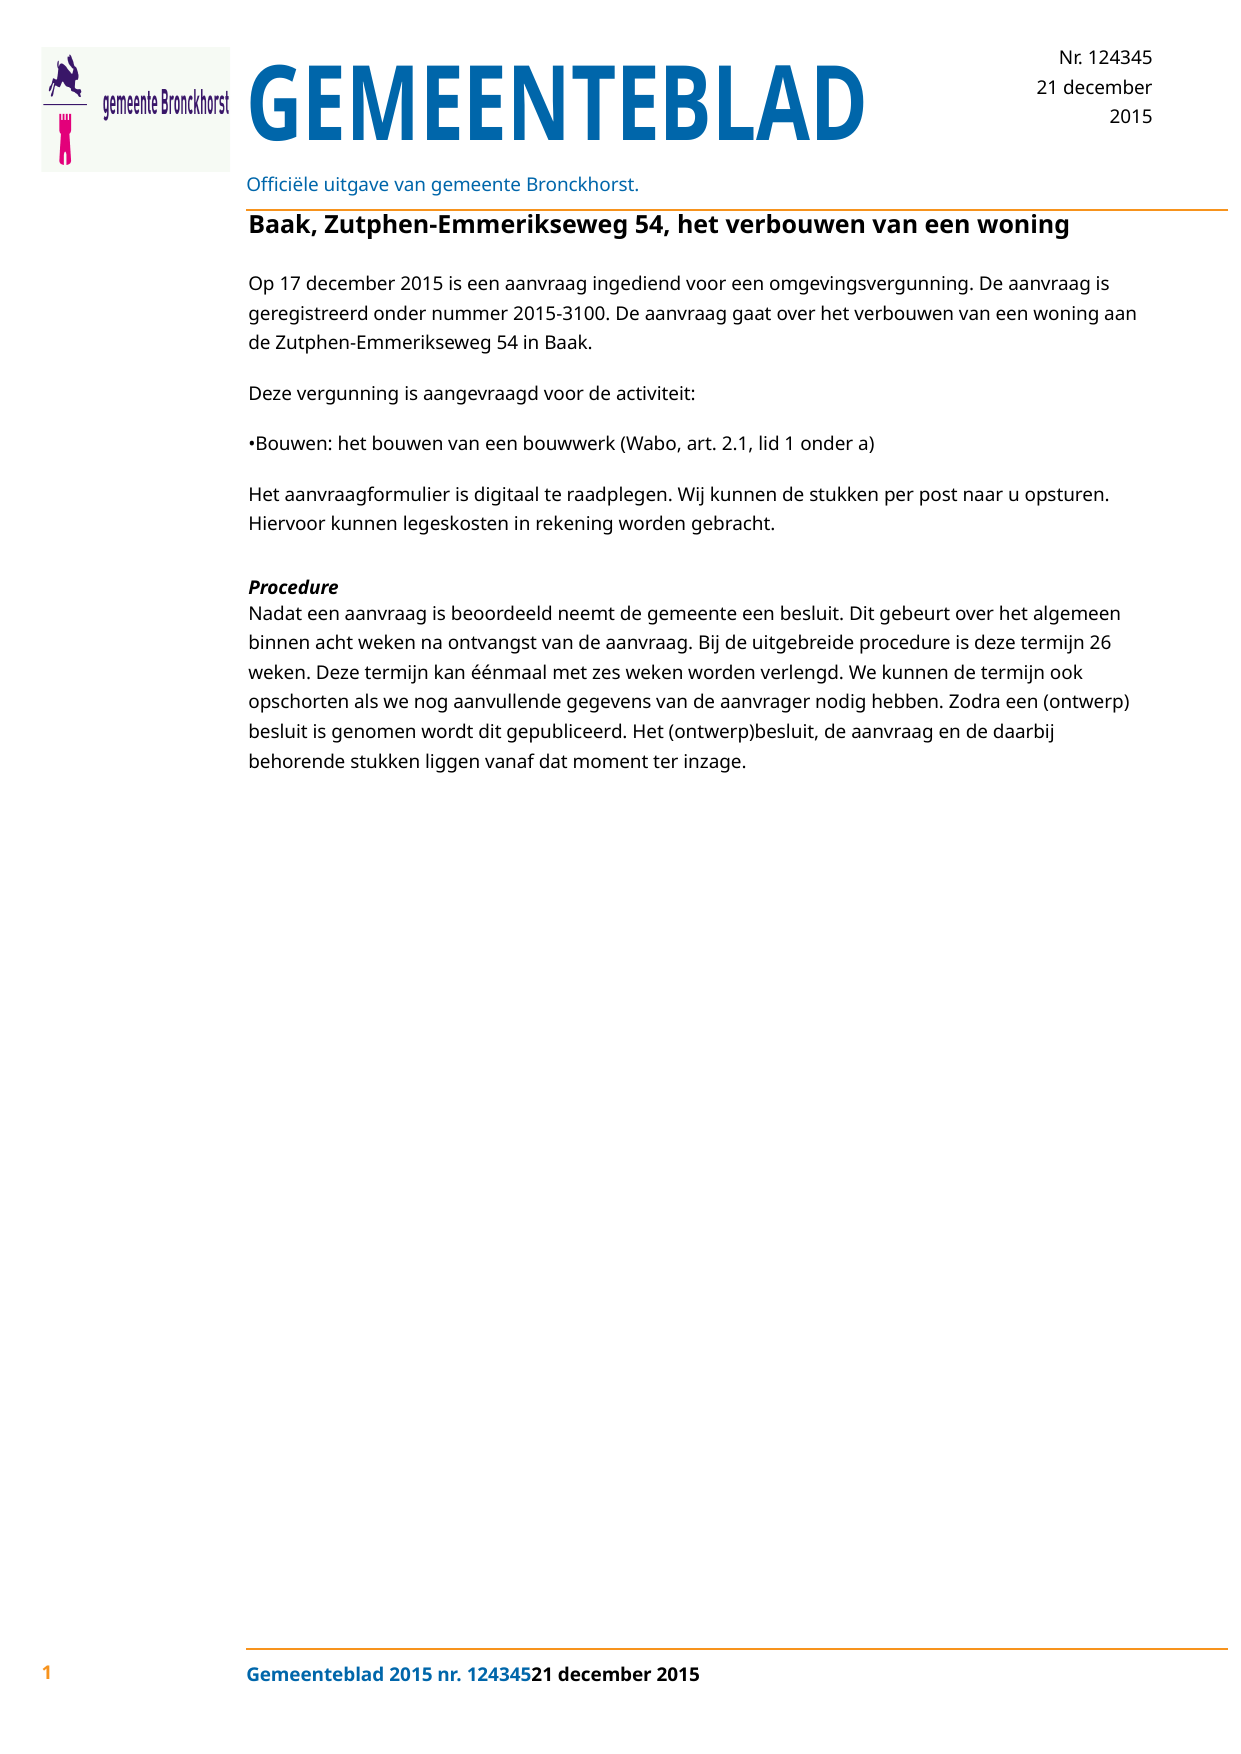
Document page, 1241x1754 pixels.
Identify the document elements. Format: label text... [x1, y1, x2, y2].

text Procedure [248, 574, 1152, 600]
text Deze vergunning is aangevraagd voor de activiteit: [248, 380, 1152, 406]
text Het aanvraagformulier is digitaal te raadplegen. Wij kunnen de stukken per post naar u opsturen. Hiervoor kunnen legeskosten in rekening worden gebracht. [248, 481, 1152, 536]
picture [41, 47, 231, 172]
text •Bouwen: het bouwen van een bouwwerk (Wabo, art. 2.1, lid 1 onder a) [248, 430, 1152, 456]
text Op 17 december 2015 is een aanvraag ingediend voor een omgevingsvergunning. De aanvraag is geregistreerd onder nummer 2015-3100. De aanvraag gaat over het verbouwen van een woning aan de Zutphen-Emmerikseweg 54 in Baak. [248, 270, 1152, 355]
text Baak, Zutphen-Emmerikseweg 54, het verbouwen van een woning [248, 211, 1152, 241]
text Nadat een aanvraag is beoordeeld neemt de gemeente een besluit. Dit gebeurt over het algemeen binnen acht weken na ontvangst van de aanvraag. Bij de uitgebreide procedure is deze termijn 26 weken. Deze termijn kan éénmaal met zes weken worden verlengd. We kunnen de termijn ook opschorten als we nog aanvullende gegevens van de aanvrager nodig hebben. Zodra een (ontwerp) besluit is genomen wordt dit gepubliceerd. Het (ontwerp)besluit, de aanvraag en de daarbij behorende stukken liggen vanaf dat moment ter inzage. [248, 600, 1152, 774]
